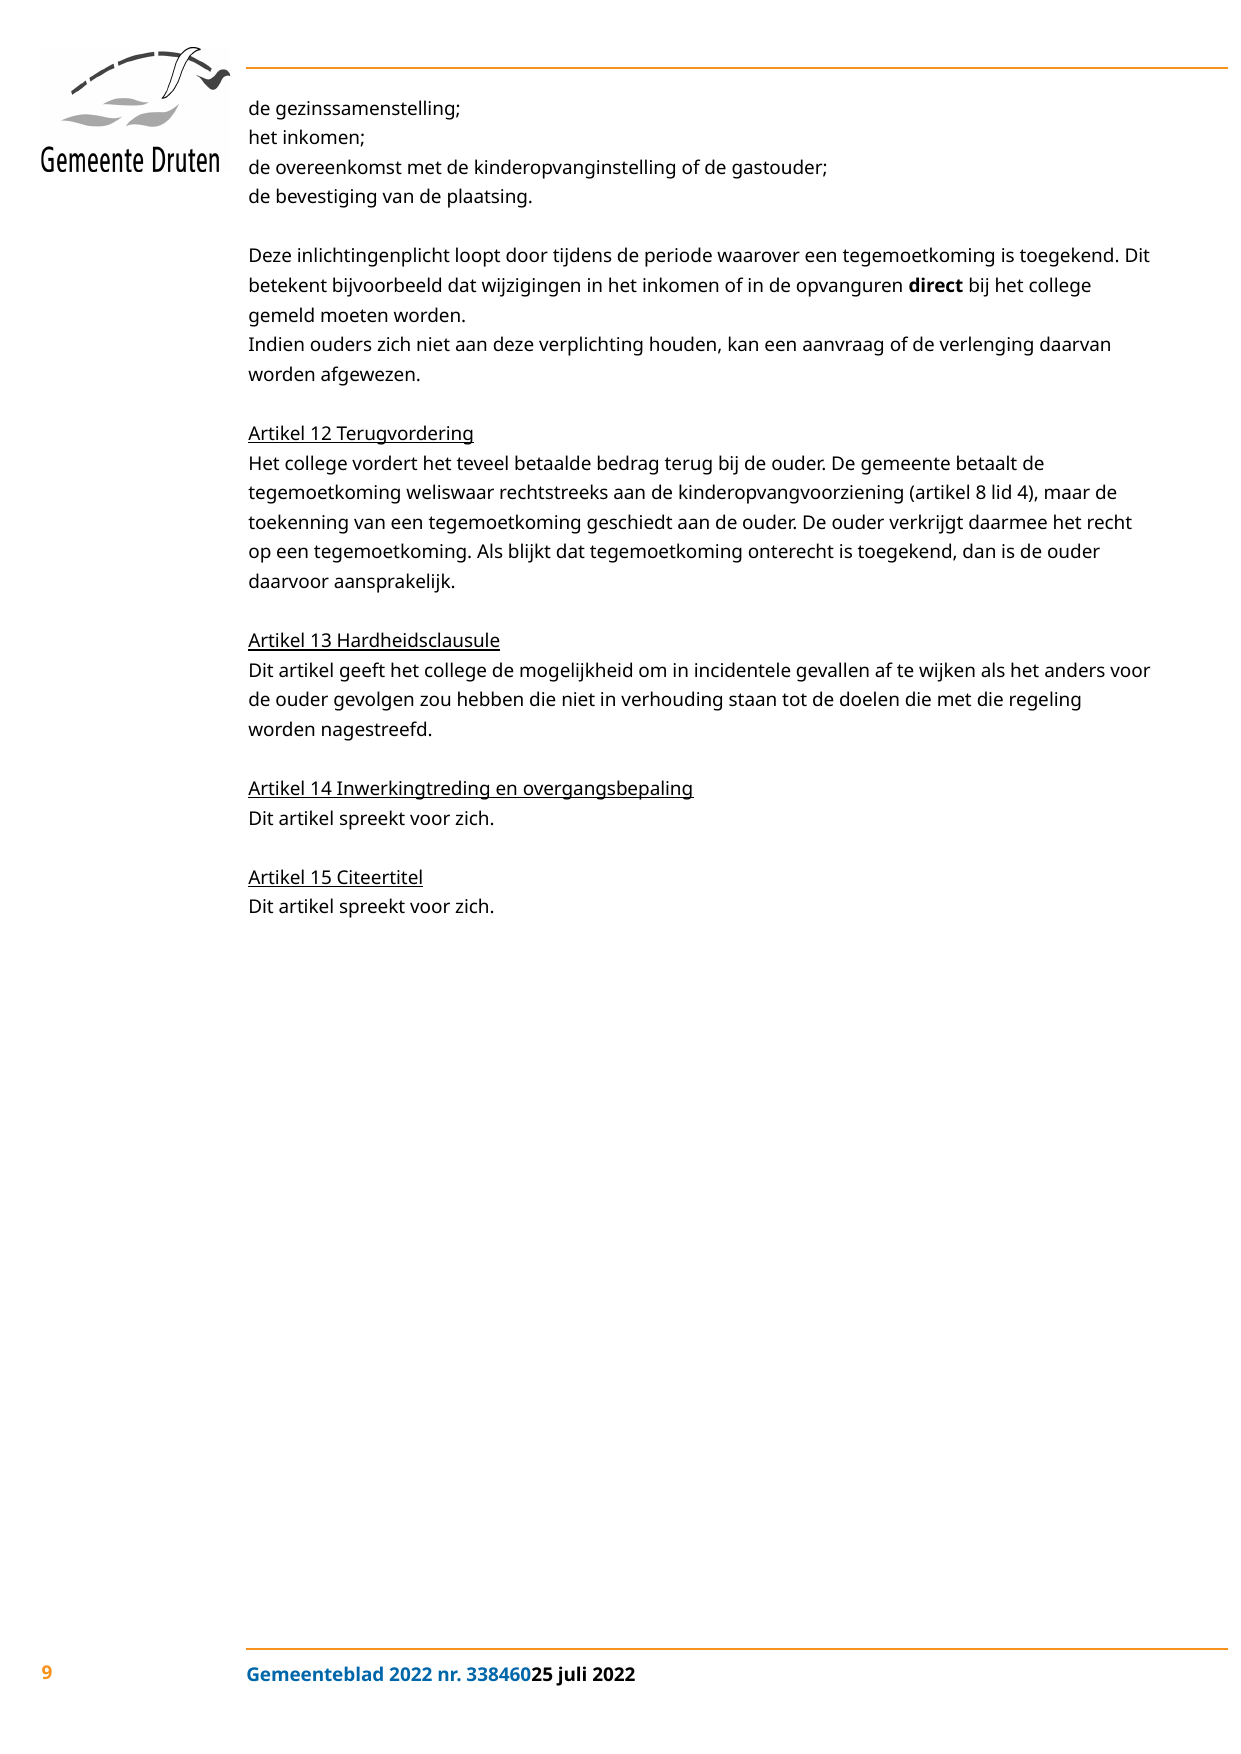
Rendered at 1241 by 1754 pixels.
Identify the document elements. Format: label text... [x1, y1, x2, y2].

text Artikel 15 Citeertitel [248, 864, 1152, 890]
text Deze inlichtingenplicht loopt door tijdens de periode waarover een tegemoetkoming is toegekend. Dit betekent bijvoorbeeld dat wijzigingen in het inkomen of in de opvanguren direct bij het college gemeld moeten worden. [248, 243, 1152, 328]
text Indien ouders zich niet aan deze verplichting houden, kan een aanvraag of de verlenging daarvan worden afgewezen. [248, 331, 1152, 387]
text de overeenkomst met de kinderopvanginstelling of de gastouder; [248, 154, 1152, 180]
text Artikel 14 Inwerkingtreding en overgangsbepaling [248, 775, 1152, 801]
text de gezinssamenstelling; [248, 95, 1152, 121]
text Artikel 12 Terugvordering [248, 420, 1152, 446]
text de bevestiging van de plaatsing. [248, 183, 1152, 209]
text het inkomen; [248, 124, 1152, 150]
text Dit artikel spreekt voor zich. [248, 893, 1152, 919]
text Artikel 13 Hardheidsclausule [248, 627, 1152, 653]
text Het college vordert het teveel betaalde bedrag terug bij de ouder. De gemeente betaalt de tegemoetkoming weliswaar rechtstreeks aan de kinderopvangvoorziening (artikel 8 lid 4), maar de toekenning van een tegemoetkoming geschiedt aan de ouder. De ouder verkrijgt daarmee het recht op een tegemoetkoming. Als blijkt dat tegemoetkoming onterecht is toegekend, dan is de ouder daarvoor aansprakelijk. [248, 450, 1152, 594]
text Dit artikel geeft het college de mogelijkheid om in incidentele gevallen af te wijken als het anders voor de ouder gevolgen zou hebben die niet in verhouding staan tot de doelen die met die regeling worden nagestreefd. [248, 657, 1152, 742]
picture [41, 47, 231, 172]
text Dit artikel spreekt voor zich. [248, 805, 1152, 831]
